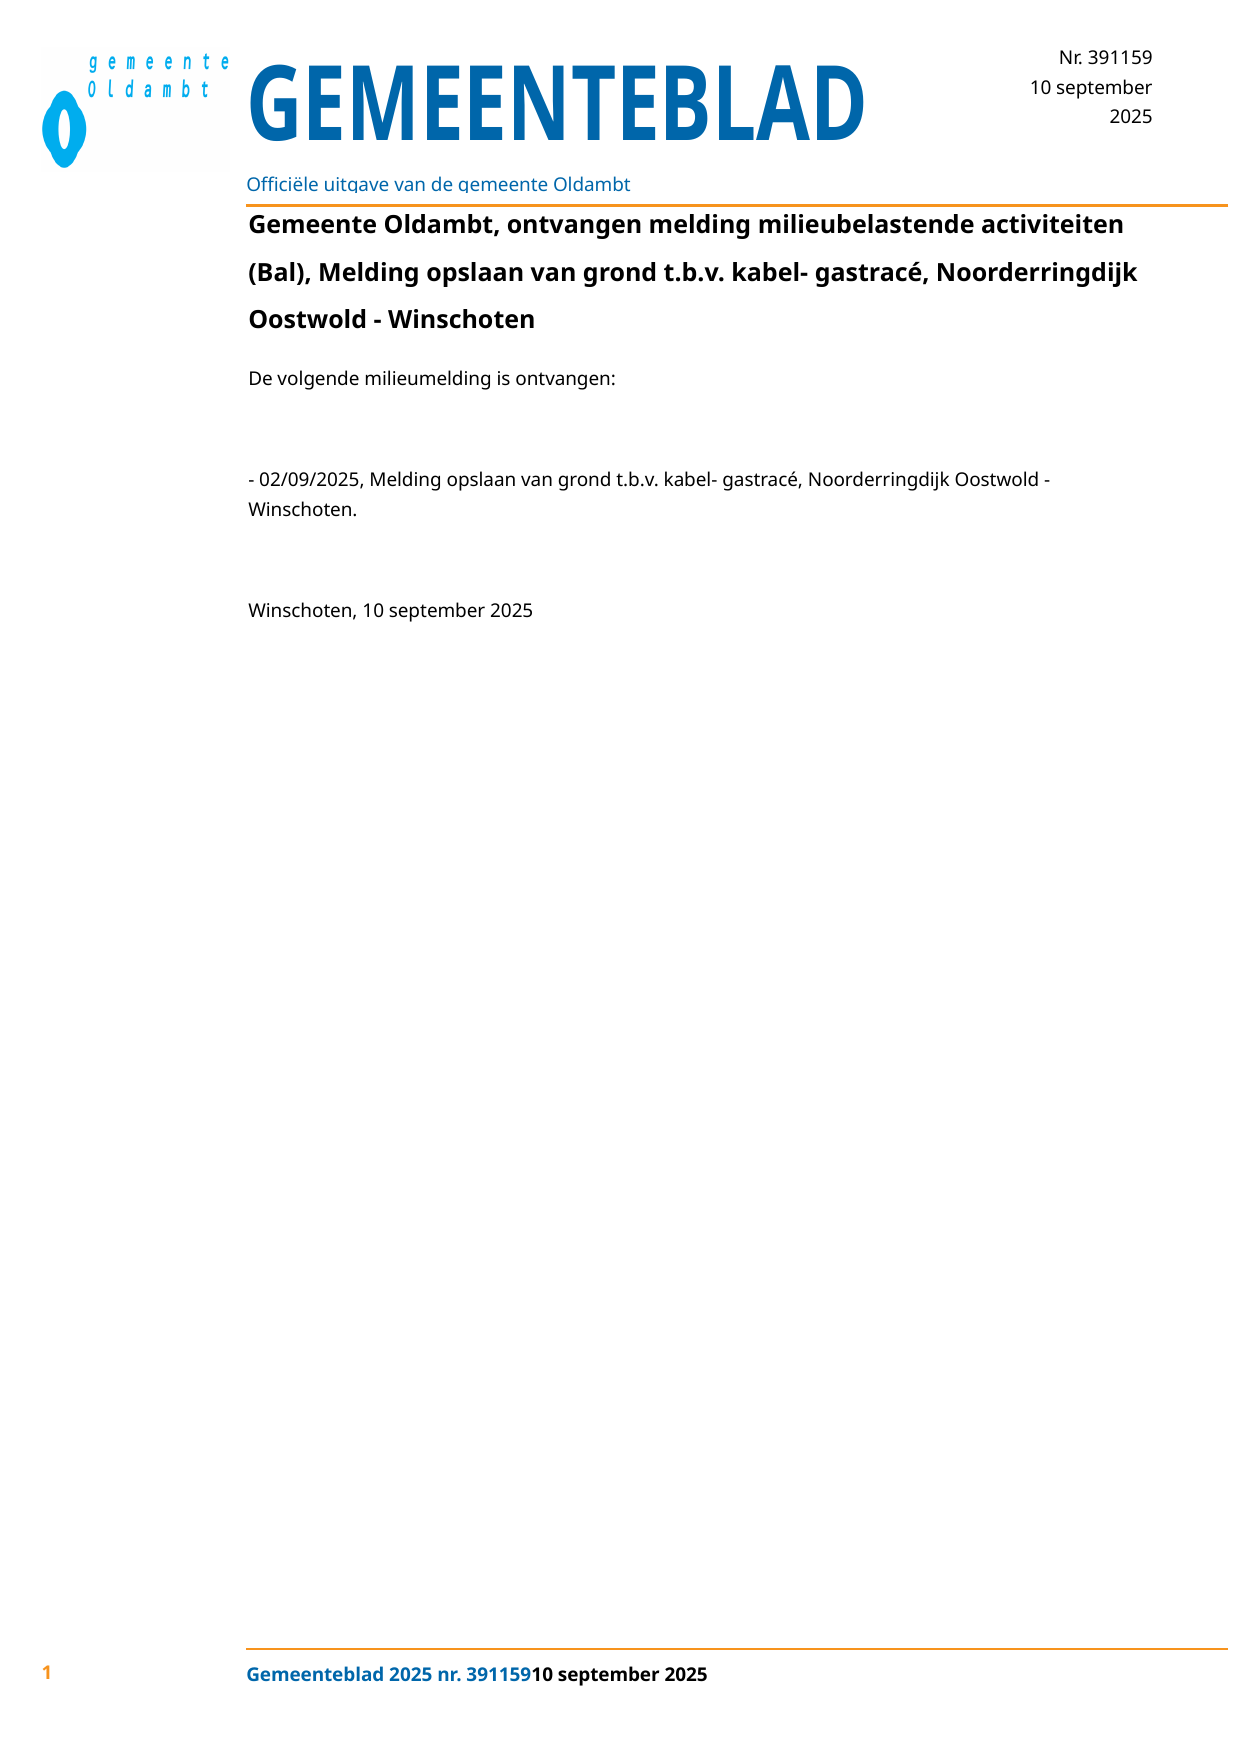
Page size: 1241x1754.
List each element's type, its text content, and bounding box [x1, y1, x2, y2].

text De volgende milieumelding is ontvangen: [248, 366, 1152, 391]
text Winschoten, 10 september 2025 [248, 597, 1152, 622]
picture [41, 47, 231, 172]
text Gemeente Oldambt, ontvangen melding milieubelastende activiteiten (Bal), Melding opslaan van grond t.b.v. kabel- gastracé, Noorderringdijk Oostwold - Winschoten [248, 207, 1152, 336]
text - 02/09/2025, Melding opslaan van grond t.b.v. kabel- gastracé, Noorderringdijk Oostwold - Winschoten. [248, 466, 1152, 522]
